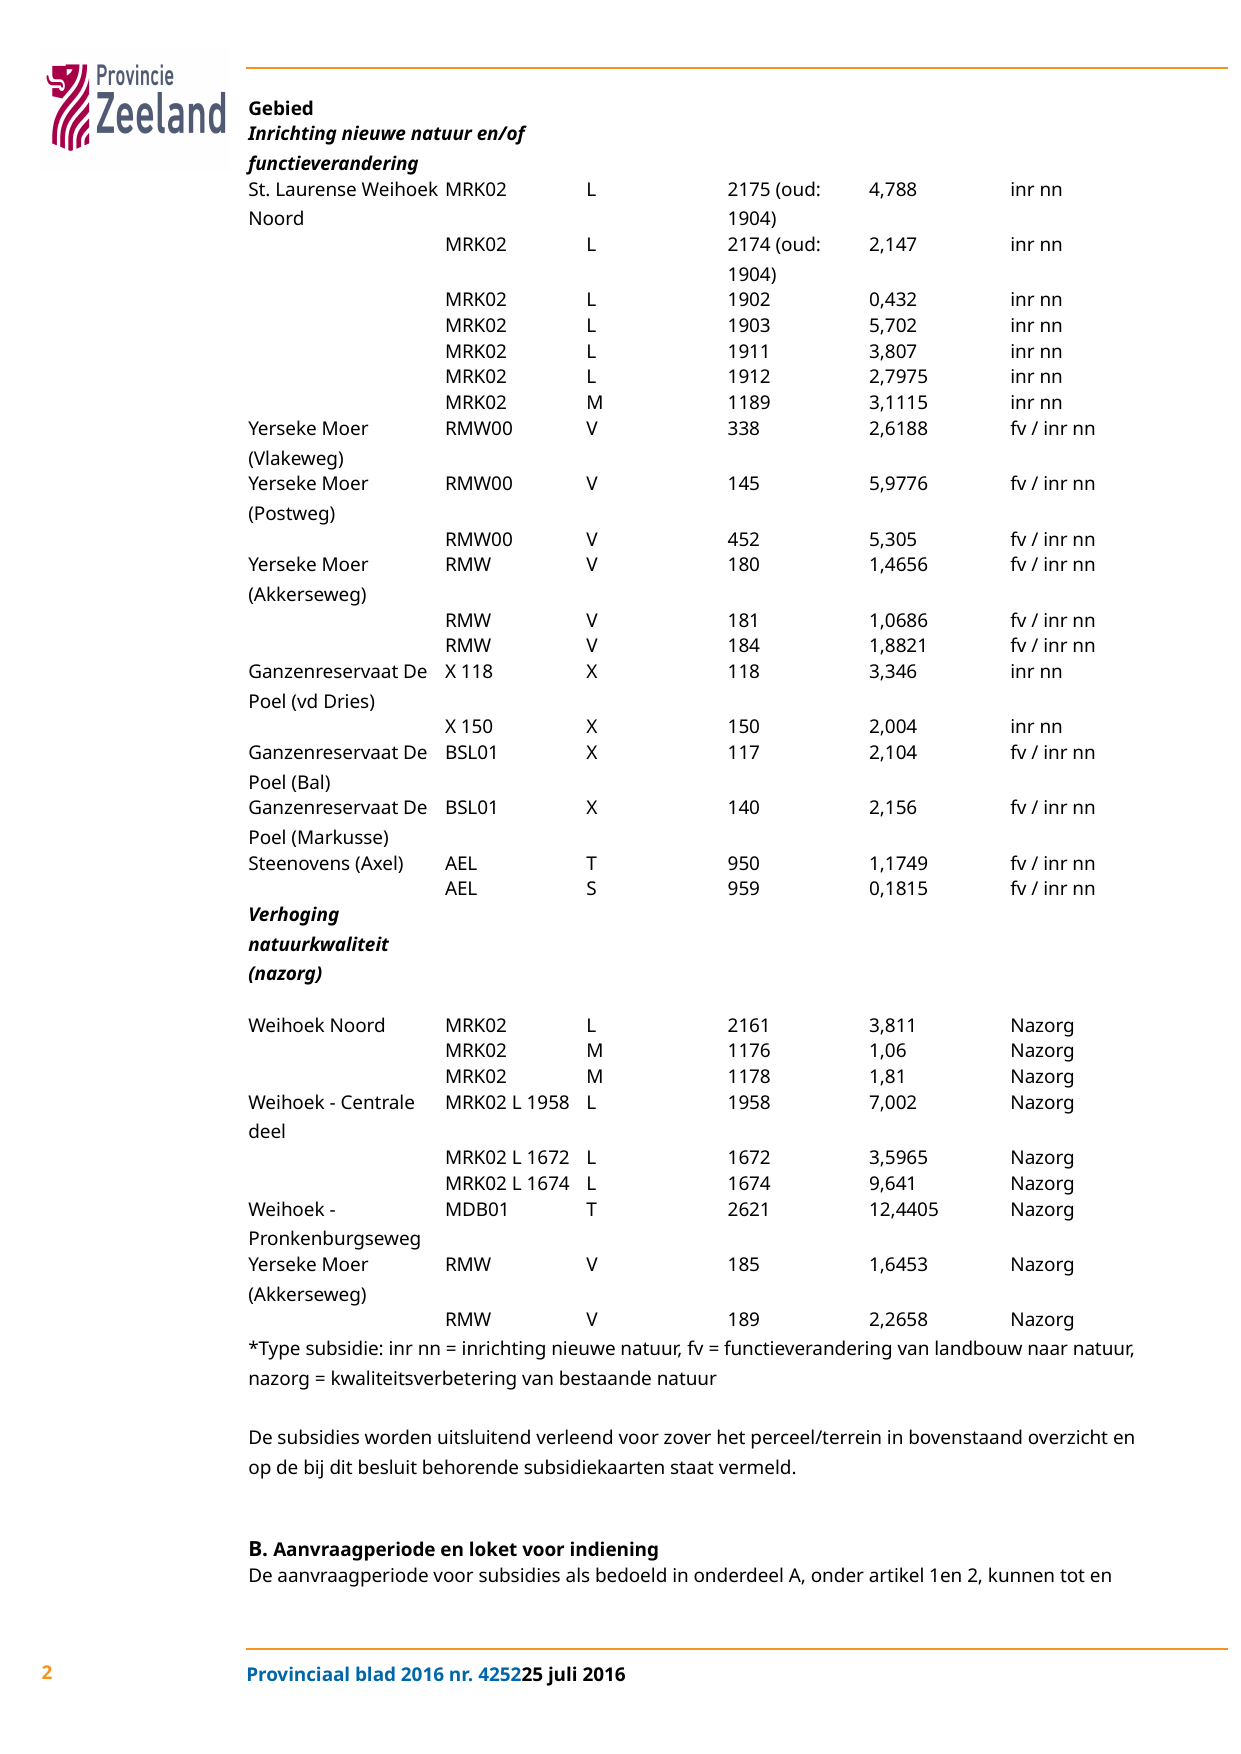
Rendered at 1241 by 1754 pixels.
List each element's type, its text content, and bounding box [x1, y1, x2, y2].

table_cell 1,6453 [869, 1251, 1010, 1307]
table_cell 1189 [728, 389, 869, 415]
table_cell Yerseke Moer (Vlakeweg) [248, 415, 445, 470]
table_cell 1672 [728, 1145, 869, 1170]
table_cell 0,1815 [869, 876, 1010, 901]
table_cell [869, 986, 1010, 1012]
table_cell Weihoek - Pronkenburgseweg [248, 1196, 445, 1251]
table_cell 1,1749 [869, 850, 1010, 876]
table_cell 1,8821 [869, 633, 1010, 658]
table_cell M [586, 1064, 727, 1089]
table_cell T [586, 1196, 727, 1251]
table_cell L [586, 1012, 727, 1038]
table_cell Nazorg [1010, 1170, 1152, 1196]
table_cell Weihoek Noord [248, 1012, 445, 1038]
table_cell 3,807 [869, 338, 1010, 364]
table_cell RMW00 [445, 526, 586, 551]
table_cell Nazorg [1010, 1307, 1152, 1332]
table_cell inr nn [1010, 286, 1152, 312]
table_cell [248, 1064, 445, 1089]
picture [41, 47, 231, 172]
table_cell 2,156 [869, 795, 1010, 850]
table_cell 3,5965 [869, 1145, 1010, 1170]
table_cell 12,4405 [869, 1196, 1010, 1251]
table_cell BSL01 [445, 739, 586, 794]
table_cell T [586, 850, 727, 876]
table_cell Nazorg [1010, 1064, 1152, 1089]
table_cell 3,346 [869, 658, 1010, 713]
table_cell BSL01 [445, 795, 586, 850]
table_cell RMW00 [445, 415, 586, 470]
table_cell [248, 986, 445, 1012]
table_cell [869, 121, 1010, 176]
table_cell [728, 95, 869, 121]
table_cell Weihoek - Centrale deel [248, 1089, 445, 1144]
table_cell 150 [728, 714, 869, 739]
table_cell fv / inr nn [1010, 795, 1152, 850]
table_cell Ganzenreservaat De Poel (vd Dries) [248, 658, 445, 713]
table_cell Nazorg [1010, 1251, 1152, 1307]
table_cell [586, 95, 727, 121]
table_cell [869, 901, 1010, 986]
table_cell inr nn [1010, 231, 1152, 286]
table_cell [586, 986, 727, 1012]
table_cell Inrichting nieuwe natuur en/of functieverandering [248, 121, 586, 176]
table_cell fv / inr nn [1010, 633, 1152, 658]
table_cell S [586, 876, 727, 901]
table_cell inr nn [1010, 338, 1152, 364]
table_cell Yerseke Moer (Postweg) [248, 470, 445, 526]
table_cell Nazorg [1010, 1012, 1152, 1038]
table_cell L [586, 286, 727, 312]
table_cell St. Laurense Weihoek Noord [248, 176, 445, 231]
table_cell V [586, 415, 727, 470]
text De aanvraagperiode voor subsidies als bedoeld in onderdeel A, onder artikel 1en 2, kunnen tot en [248, 1562, 1152, 1588]
table_cell X 118 [445, 658, 586, 713]
table_cell 5,9776 [869, 470, 1010, 526]
table_cell 3,811 [869, 1012, 1010, 1038]
table_cell 4,788 [869, 176, 1010, 231]
table_cell [1010, 901, 1152, 986]
table_cell 959 [728, 876, 869, 901]
table_cell [248, 312, 445, 338]
table_cell 118 [728, 658, 869, 713]
table_cell [248, 338, 445, 364]
table_cell RMW [445, 551, 586, 607]
table_cell fv / inr nn [1010, 415, 1152, 470]
table_cell 9,641 [869, 1170, 1010, 1196]
table_cell L [586, 1145, 727, 1170]
table_cell X [586, 739, 727, 794]
table_cell 2621 [728, 1196, 869, 1251]
table_cell V [586, 551, 727, 607]
table_cell fv / inr nn [1010, 526, 1152, 551]
table_cell 1,06 [869, 1038, 1010, 1063]
table_cell 1674 [728, 1170, 869, 1196]
table_cell L [586, 231, 727, 286]
table_cell RMW00 [445, 470, 586, 526]
table_cell 145 [728, 470, 869, 526]
table_cell 2174 (oud: 1904) [728, 231, 869, 286]
table_cell Yerseke Moer (Akkerseweg) [248, 1251, 445, 1307]
table_cell [248, 286, 445, 312]
table_cell Steenovens (Axel) [248, 850, 445, 876]
table_cell MRK02 [445, 338, 586, 364]
table_cell 1912 [728, 364, 869, 389]
table_cell Gebied [248, 95, 445, 121]
table_cell MRK02 [445, 1012, 586, 1038]
table_cell [248, 714, 445, 739]
table_cell Ganzenreservaat De Poel (Markusse) [248, 795, 445, 850]
table_cell [1010, 986, 1152, 1012]
table_cell Yerseke Moer (Akkerseweg) [248, 551, 445, 607]
table_cell 2161 [728, 1012, 869, 1038]
table_cell V [586, 1251, 727, 1307]
table_cell MRK02 L 1672 [445, 1145, 586, 1170]
table_cell MRK02 [445, 1038, 586, 1063]
table_cell inr nn [1010, 176, 1152, 231]
table_cell fv / inr nn [1010, 876, 1152, 901]
table_cell X [586, 795, 727, 850]
table_cell 7,002 [869, 1089, 1010, 1144]
table_cell [248, 1170, 445, 1196]
table_cell [248, 526, 445, 551]
text *Type subsidie: inr nn = inrichting nieuwe natuur, fv = functieverandering van landbouw naar natuur, nazorg = kwaliteitsverbetering van bestaande natuur [248, 1336, 1152, 1391]
table_cell RMW [445, 1251, 586, 1307]
table_cell V [586, 633, 727, 658]
table_cell AEL [445, 850, 586, 876]
table_cell Nazorg [1010, 1145, 1152, 1170]
table_cell [1010, 95, 1152, 121]
table_cell V [586, 470, 727, 526]
table_cell 1911 [728, 338, 869, 364]
table_cell 5,702 [869, 312, 1010, 338]
table_cell 1902 [728, 286, 869, 312]
table_cell MRK02 L 1958 [445, 1089, 586, 1144]
table_cell [248, 389, 445, 415]
table_cell 2,104 [869, 739, 1010, 794]
text B. Aanvraagperiode en loket voor indiening [248, 1534, 1152, 1562]
table_cell MRK02 [445, 286, 586, 312]
table_cell Nazorg [1010, 1089, 1152, 1144]
table_cell 1,81 [869, 1064, 1010, 1089]
table_cell L [586, 364, 727, 389]
table_cell 180 [728, 551, 869, 607]
table_cell MRK02 [445, 364, 586, 389]
table_cell MDB01 [445, 1196, 586, 1251]
table_cell 2175 (oud: 1904) [728, 176, 869, 231]
table_cell fv / inr nn [1010, 470, 1152, 526]
table_cell V [586, 607, 727, 632]
table_cell RMW [445, 633, 586, 658]
table_cell [248, 876, 445, 901]
table_cell 2,7975 [869, 364, 1010, 389]
table_cell [248, 364, 445, 389]
table_cell 185 [728, 1251, 869, 1307]
table_cell [728, 986, 869, 1012]
table_cell [1010, 121, 1152, 176]
table_cell RMW [445, 607, 586, 632]
table_cell 2,147 [869, 231, 1010, 286]
table_cell inr nn [1010, 312, 1152, 338]
table_cell [869, 95, 1010, 121]
table_cell 117 [728, 739, 869, 794]
table_cell L [586, 1170, 727, 1196]
table_cell inr nn [1010, 389, 1152, 415]
table_cell 2,2658 [869, 1307, 1010, 1332]
table_cell L [586, 1089, 727, 1144]
table_cell L [586, 338, 727, 364]
table_cell 5,305 [869, 526, 1010, 551]
table_cell fv / inr nn [1010, 607, 1152, 632]
table_cell inr nn [1010, 714, 1152, 739]
text De subsidies worden uitsluitend verleend voor zover het perceel/terrein in bovenstaand overzicht en op de bij dit besluit behorende subsidiekaarten staat vermeld. [248, 1424, 1152, 1479]
table_cell 1176 [728, 1038, 869, 1063]
table_cell MRK02 [445, 389, 586, 415]
table_cell 140 [728, 795, 869, 850]
table_cell AEL [445, 876, 586, 901]
table_cell 2,004 [869, 714, 1010, 739]
table_cell fv / inr nn [1010, 551, 1152, 607]
table_cell MRK02 [445, 312, 586, 338]
table_cell L [586, 176, 727, 231]
table_cell [445, 901, 586, 986]
table_cell [248, 1145, 445, 1170]
table_cell X [586, 714, 727, 739]
table_cell 3,1115 [869, 389, 1010, 415]
table_cell [445, 95, 586, 121]
table_cell Verhoging natuurkwaliteit (nazorg) [248, 901, 445, 986]
table_cell RMW [445, 1307, 586, 1332]
table_cell M [586, 1038, 727, 1063]
table_cell MRK02 L 1674 [445, 1170, 586, 1196]
table_cell MRK02 [445, 1064, 586, 1089]
table_cell X [586, 658, 727, 713]
table_cell L [586, 312, 727, 338]
table_cell 1,0686 [869, 607, 1010, 632]
table_cell 2,6188 [869, 415, 1010, 470]
table_cell 1903 [728, 312, 869, 338]
table_cell [248, 1038, 445, 1063]
table_cell 0,432 [869, 286, 1010, 312]
table_cell fv / inr nn [1010, 850, 1152, 876]
table_cell [586, 901, 727, 986]
table_cell 1958 [728, 1089, 869, 1144]
table_cell 1,4656 [869, 551, 1010, 607]
table_cell 338 [728, 415, 869, 470]
table_cell Nazorg [1010, 1038, 1152, 1063]
table_cell M [586, 389, 727, 415]
table_cell 181 [728, 607, 869, 632]
table_cell inr nn [1010, 364, 1152, 389]
table_cell inr nn [1010, 658, 1152, 713]
table_cell [248, 633, 445, 658]
table_cell [728, 121, 869, 176]
table_cell 1178 [728, 1064, 869, 1089]
table_cell V [586, 526, 727, 551]
table_cell [586, 121, 727, 176]
table_cell fv / inr nn [1010, 739, 1152, 794]
table_cell Ganzenreservaat De Poel (Bal) [248, 739, 445, 794]
table_cell 184 [728, 633, 869, 658]
table_cell 950 [728, 850, 869, 876]
table_cell [248, 607, 445, 632]
table_cell MRK02 [445, 231, 586, 286]
table_cell [248, 1307, 445, 1332]
table_cell 189 [728, 1307, 869, 1332]
table_cell V [586, 1307, 727, 1332]
table_cell MRK02 [445, 176, 586, 231]
table_cell 452 [728, 526, 869, 551]
table_cell [248, 231, 445, 286]
table_cell [728, 901, 869, 986]
table_cell Nazorg [1010, 1196, 1152, 1251]
table_cell X 150 [445, 714, 586, 739]
table_cell [445, 986, 586, 1012]
